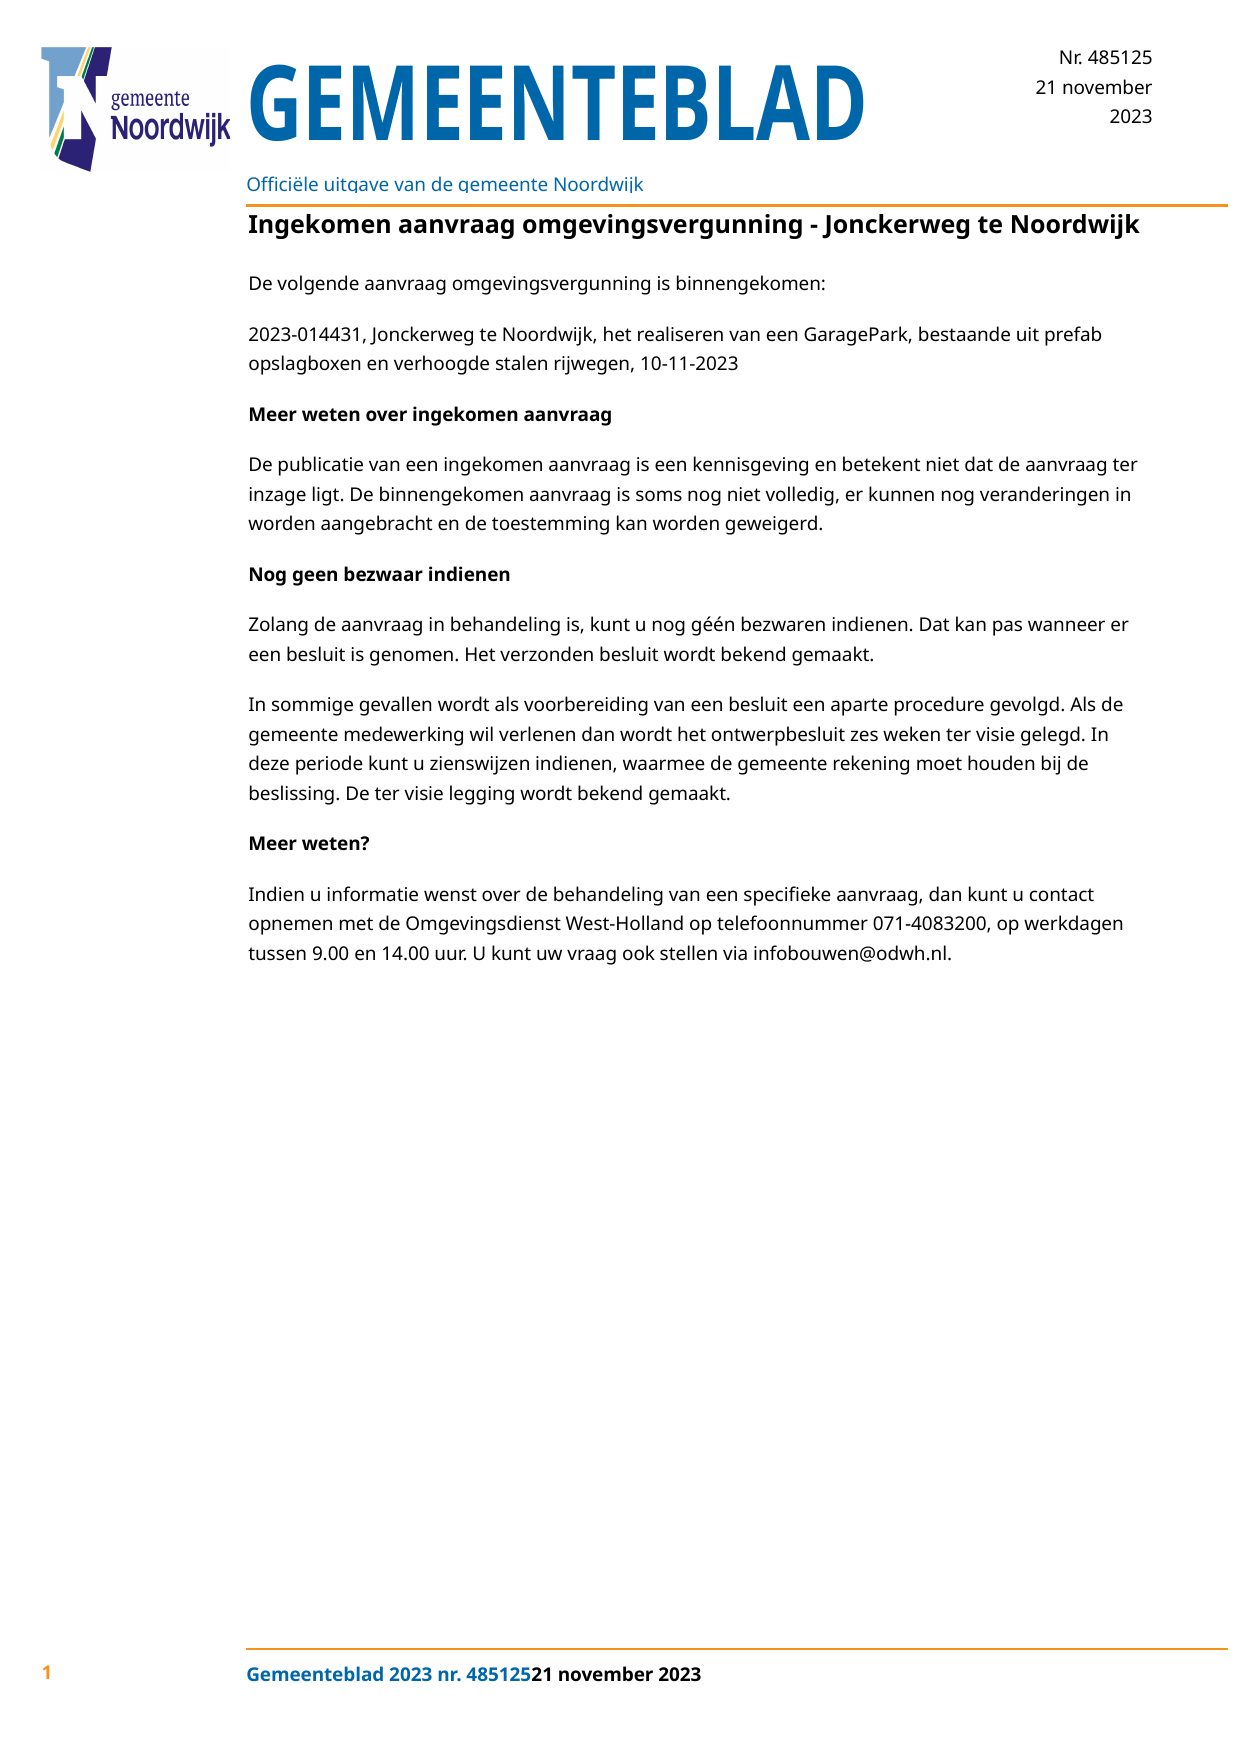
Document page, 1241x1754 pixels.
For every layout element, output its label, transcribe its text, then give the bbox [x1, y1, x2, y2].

text In sommige gevallen wordt als voorbereiding van een besluit een aparte procedure gevolgd. Als de gemeente medewerking wil verlenen dan wordt het ontwerpbesluit zes weken ter visie gelegd. In deze periode kunt u zienswijzen indienen, waarmee de gemeente rekening moet houden bij de beslissing. De ter visie legging wordt bekend gemaakt. [248, 691, 1152, 806]
text Meer weten? [248, 830, 1152, 856]
text Nog geen bezwaar indienen [248, 561, 1152, 586]
text Indien u informatie wenst over de behandeling van een specifieke aanvraag, dan kunt u contact opnemen met de Omgevingsdienst West-Holland op telefoonnummer 071-4083200, op werkdagen tussen 9.00 en 14.00 uur. U kunt uw vraag ook stellen via infobouwen@odwh.nl. [248, 881, 1152, 966]
text Meer weten over ingekomen aanvraag [248, 401, 1152, 426]
text 2023-014431, Jonckerweg te Noordwijk, het realiseren van een GaragePark, bestaande uit prefab opslagboxen en verhoogde stalen rijwegen, 10-11-2023 [248, 321, 1152, 376]
picture [41, 47, 231, 172]
text De publicatie van een ingekomen aanvraag is een kennisgeving en betekent niet dat de aanvraag ter inzage ligt. De binnengekomen aanvraag is soms nog niet volledig, er kunnen nog veranderingen in worden aangebracht en de toestemming kan worden geweigerd. [248, 451, 1152, 536]
text Ingekomen aanvraag omgevingsvergunning - Jonckerweg te Noordwijk [248, 207, 1152, 241]
text Zolang de aanvraag in behandeling is, kunt u nog géén bezwaren indienen. Dat kan pas wanneer er een besluit is genomen. Het verzonden besluit wordt bekend gemaakt. [248, 611, 1152, 666]
text De volgende aanvraag omgevingsvergunning is binnengekomen: [248, 270, 1152, 296]
